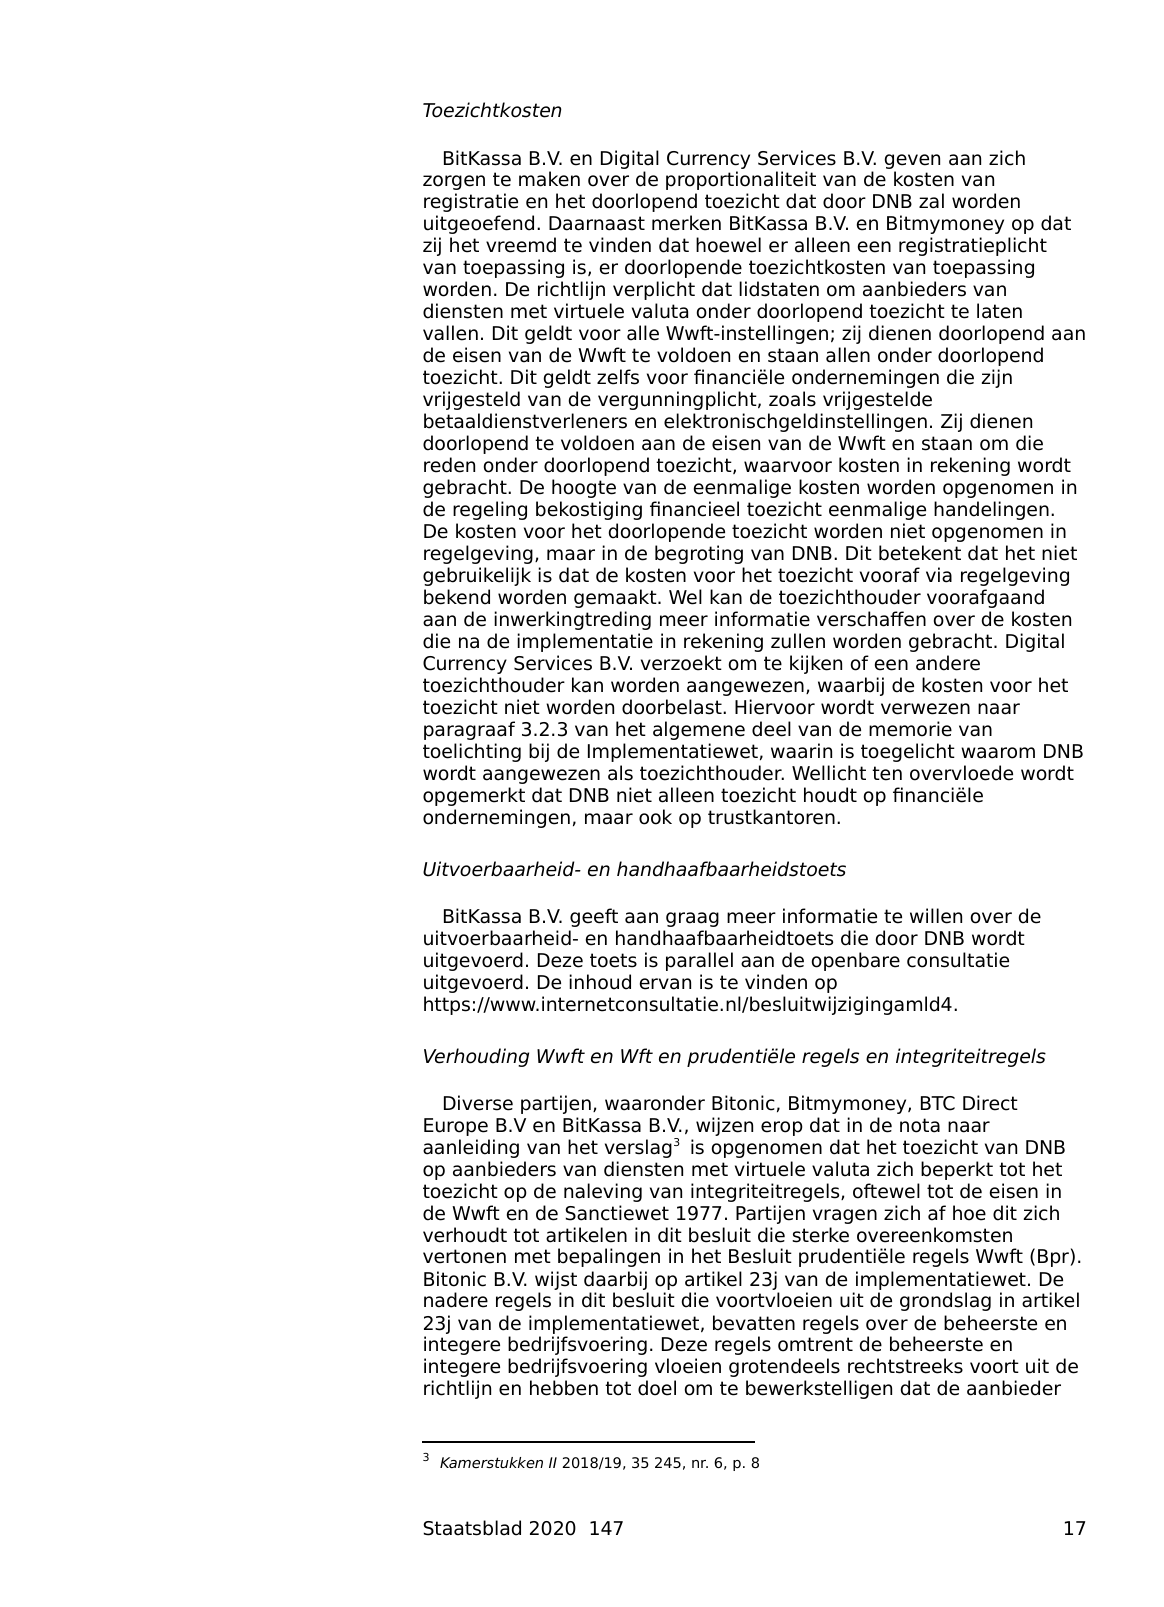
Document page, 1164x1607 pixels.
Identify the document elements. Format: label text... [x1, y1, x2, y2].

text BitKassa B.V. en Digital Currency Services B.V. geven aan zich zorgen te maken over de proportionaliteit van de kosten van registratie en het doorlopend toezicht dat door DNB zal worden uitgeoefend. Daarnaast merken BitKassa B.V. en Bitmymoney op dat zij het vreemd te vinden dat hoewel er alleen een registratieplicht van toepassing is, er doorlopende toezichtkosten van toepassing worden. De richtlijn verplicht dat lidstaten om aanbieders van diensten met virtuele valuta onder doorlopend toezicht te laten vallen. Dit geldt voor alle Wwft-instellingen; zij dienen doorlopend aan de eisen van de Wwft te voldoen en staan allen onder doorlopend toezicht. Dit geldt zelfs voor financiële ondernemingen die zijn vrijgesteld van de vergunningplicht, zoals vrijgestelde betaaldienstverleners en elektronischgeldinstellingen. Zij dienen doorlopend te voldoen aan de eisen van de Wwft en staan om die reden onder doorlopend toezicht, waarvoor kosten in rekening wordt gebracht. De hoogte van de eenmalige kosten worden opgenomen in de regeling bekostiging financieel toezicht eenmalige handelingen. De kosten voor het doorlopende toezicht worden niet opgenomen in regelgeving, maar in de begroting van DNB. Dit betekent dat het niet gebruikelijk is dat de kosten voor het toezicht vooraf via regelgeving bekend worden gemaakt. Wel kan de toezichthouder voorafgaand aan de inwerkingtreding meer informatie verschaffen over de kosten die na de implementatie in rekening zullen worden gebracht. Digital Currency Services B.V. verzoekt om te kijken of een andere toezichthouder kan worden aangewezen, waarbij de kosten voor het toezicht niet worden doorbelast. Hiervoor wordt verwezen naar paragraaf 3.2.3 van het algemene deel van de memorie van toelichting bij de Implementatiewet, waarin is toegelicht waarom DNB wordt aangewezen als toezichthouder. Wellicht ten overvloede wordt opgemerkt dat DNB niet alleen toezicht houdt op financiële ondernemingen, maar ook op trustkantoren. [422, 147, 1087, 829]
subtitle Uitvoerbaarheid- en handhaafbaarheidstoets [422, 859, 1087, 881]
subtitle Toezichtkosten [422, 100, 1087, 122]
text Kamerstukken II 2018/19, 35 245, nr. 6, p. 8 [422, 1451, 1087, 1473]
text BitKassa B.V. geeft aan graag meer informatie te willen over de uitvoerbaarheid- en handhaafbaarheidtoets die door DNB wordt uitgevoerd. Deze toets is parallel aan de openbare consultatie uitgevoerd. De inhoud ervan is te vinden op https://www.internetconsultatie.nl/besluitwijzigingamld4. [422, 906, 1087, 1016]
subtitle Verhouding Wwft en Wft en prudentiële regels en integriteitregels [422, 1046, 1087, 1068]
text Diverse partijen, waaronder Bitonic, Bitmymoney, BTC Direct Europe B.V en BitKassa B.V., wijzen erop dat in de nota naar aanleiding van het verslag is opgenomen dat het toezicht van DNB op aanbieders van diensten met virtuele valuta zich beperkt tot het toezicht op de naleving van integriteitregels, oftewel tot de eisen in de Wwft en de Sanctiewet 1977. Partijen vragen zich af hoe dit zich verhoudt tot artikelen in dit besluit die sterke overeenkomsten vertonen met bepalingen in het Besluit prudentiële regels Wwft (Bpr). Bitonic B.V. wijst daarbij op artikel 23j van de implementatiewet. De nadere regels in dit besluit die voortvloeien uit de grondslag in artikel 23j van de implementatiewet, bevatten regels over de beheerste en integere bedrijfsvoering. Deze regels omtrent de beheerste en integere bedrijfsvoering vloeien grotendeels rechtstreeks voort uit de richtlijn en hebben tot doel om te bewerkstelligen dat de aanbieder [422, 1093, 1087, 1400]
